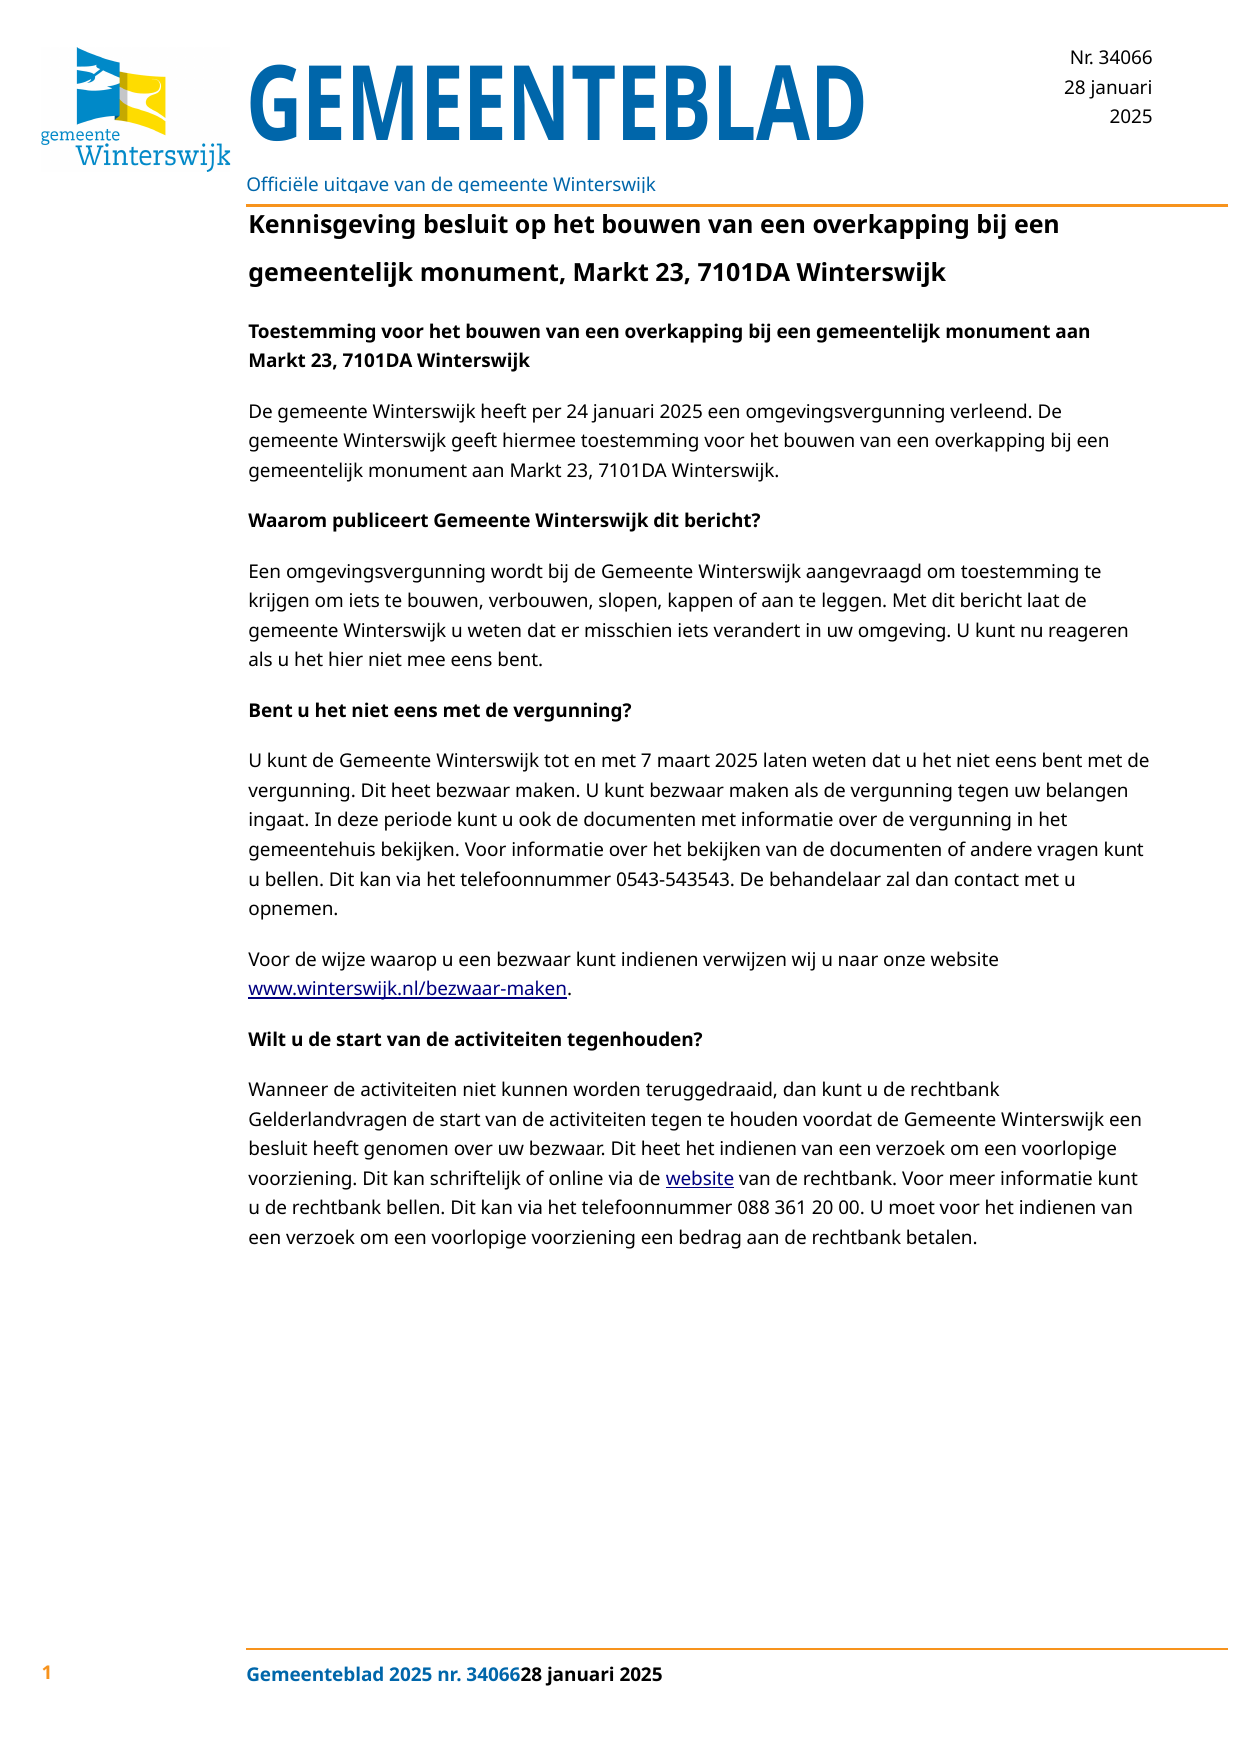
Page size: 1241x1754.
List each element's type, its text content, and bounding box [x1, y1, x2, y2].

text Voor de wijze waarop u een bezwaar kunt indienen verwijzen wij u naar onze website www.winterswijk.nl/bezwaar-maken. [248, 946, 1152, 1001]
text Wilt u de start van de activiteiten tegenhouden? [248, 1026, 1152, 1052]
text Een omgevingsvergunning wordt bij de Gemeente Winterswijk aangevraagd om toestemming te krijgen om iets te bouwen, verbouwen, slopen, kappen of aan te leggen. Met dit bericht laat de gemeente Winterswijk u weten dat er misschien iets verandert in uw omgeving. U kunt nu reageren als u het hier niet mee eens bent. [248, 558, 1152, 672]
text Kennisgeving besluit op het bouwen van een overkapping bij een gemeentelijk monument, Markt 23, 7101DA Winterswijk [248, 207, 1152, 288]
text Toestemming voor het bouwen van een overkapping bij een gemeentelijk monument aan Markt 23, 7101DA Winterswijk [248, 318, 1152, 373]
picture [41, 47, 231, 172]
text U kunt de Gemeente Winterswijk tot en met 7 maart 2025 laten weten dat u het niet eens bent met de vergunning. Dit heet bezwaar maken. U kunt bezwaar maken als de vergunning tegen uw belangen ingaat. In deze periode kunt u ook de documenten met informatie over de vergunning in het gemeentehuis bekijken. Voor informatie over het bekijken van de documenten of andere vragen kunt u bellen. Dit kan via het telefoonnummer 0543-543543. De behandelaar zal dan contact met u opnemen. [248, 747, 1152, 921]
text De gemeente Winterswijk heeft per 24 januari 2025 een omgevingsvergunning verleend. De gemeente Winterswijk geeft hiermee toestemming voor het bouwen van een overkapping bij een gemeentelijk monument aan Markt 23, 7101DA Winterswijk. [248, 398, 1152, 483]
text Wanneer de activiteiten niet kunnen worden teruggedraaid, dan kunt u de rechtbank Gelderlandvragen de start van de activiteiten tegen te houden voordat de Gemeente Winterswijk een besluit heeft genomen over uw bezwaar. Dit heet het indienen van een verzoek om een voorlopige voorziening. Dit kan schriftelijk of online via de website van de rechtbank. Voor meer informatie kunt u de rechtbank bellen. Dit kan via het telefoonnummer 088 361 20 00. U moet voor het indienen van een verzoek om een voorlopige voorziening een bedrag aan de rechtbank betalen. [248, 1076, 1152, 1250]
text Bent u het niet eens met de vergunning? [248, 697, 1152, 723]
picture [225, 153, 231, 162]
text Waarom publiceert Gemeente Winterswijk dit bericht? [248, 507, 1152, 533]
